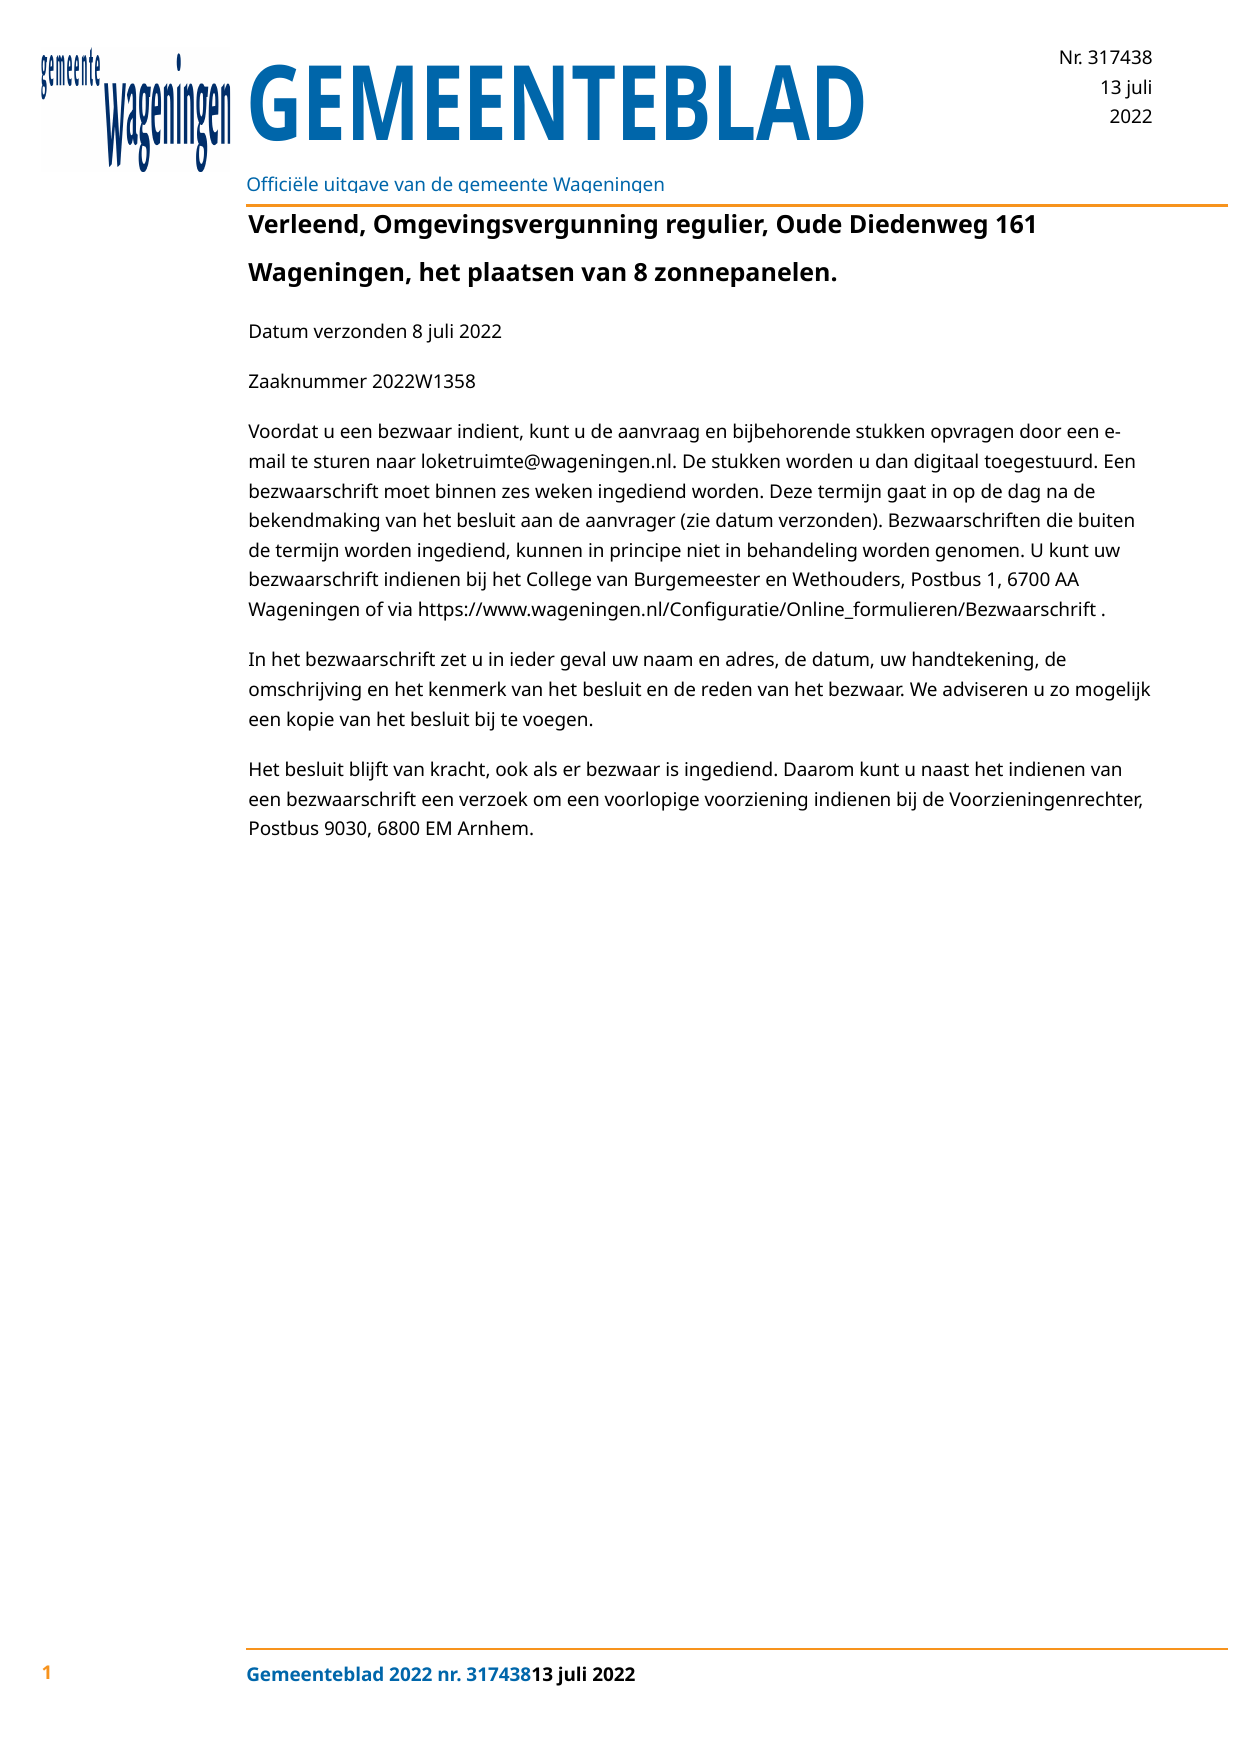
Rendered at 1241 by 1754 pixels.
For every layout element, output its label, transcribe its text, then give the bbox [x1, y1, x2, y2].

text Voordat u een bezwaar indient, kunt u de aanvraag en bijbehorende stukken opvragen door een e-mail te sturen naar loketruimte@wageningen.nl. De stukken worden u dan digitaal toegestuurd. Een bezwaarschrift moet binnen zes weken ingediend worden. Deze termijn gaat in op de dag na de bekendmaking van het besluit aan de aanvrager (zie datum verzonden). Bezwaarschriften die buiten de termijn worden ingediend, kunnen in principe niet in behandeling worden genomen. U kunt uw bezwaarschrift indienen bij het College van Burgemeester en Wethouders, Postbus 1, 6700 AA Wageningen of via https://www.wageningen.nl/Configuratie/Online_formulieren/Bezwaarschrift . [248, 419, 1152, 622]
picture [41, 47, 231, 172]
text Datum verzonden 8 juli 2022 [248, 318, 1152, 344]
text Verleend, Omgevingsvergunning regulier, Oude Diedenweg 161 Wageningen, het plaatsen van 8 zonnepanelen. [248, 207, 1152, 288]
text In het bezwaarschrift zet u in ieder geval uw naam en adres, de datum, uw handtekening, de omschrijving en het kenmerk van het besluit en de reden van het bezwaar. We adviseren u zo mogelijk een kopie van het besluit bij te voegen. [248, 647, 1152, 732]
text Het besluit blijft van kracht, ook als er bezwaar is ingediend. Daarom kunt u naast het indienen van een bezwaarschrift een verzoek om een voorlopige voorziening indienen bij de Voorzieningenrechter, Postbus 9030, 6800 EM Arnhem. [248, 756, 1152, 841]
text Zaaknummer 2022W1358 [248, 368, 1152, 394]
